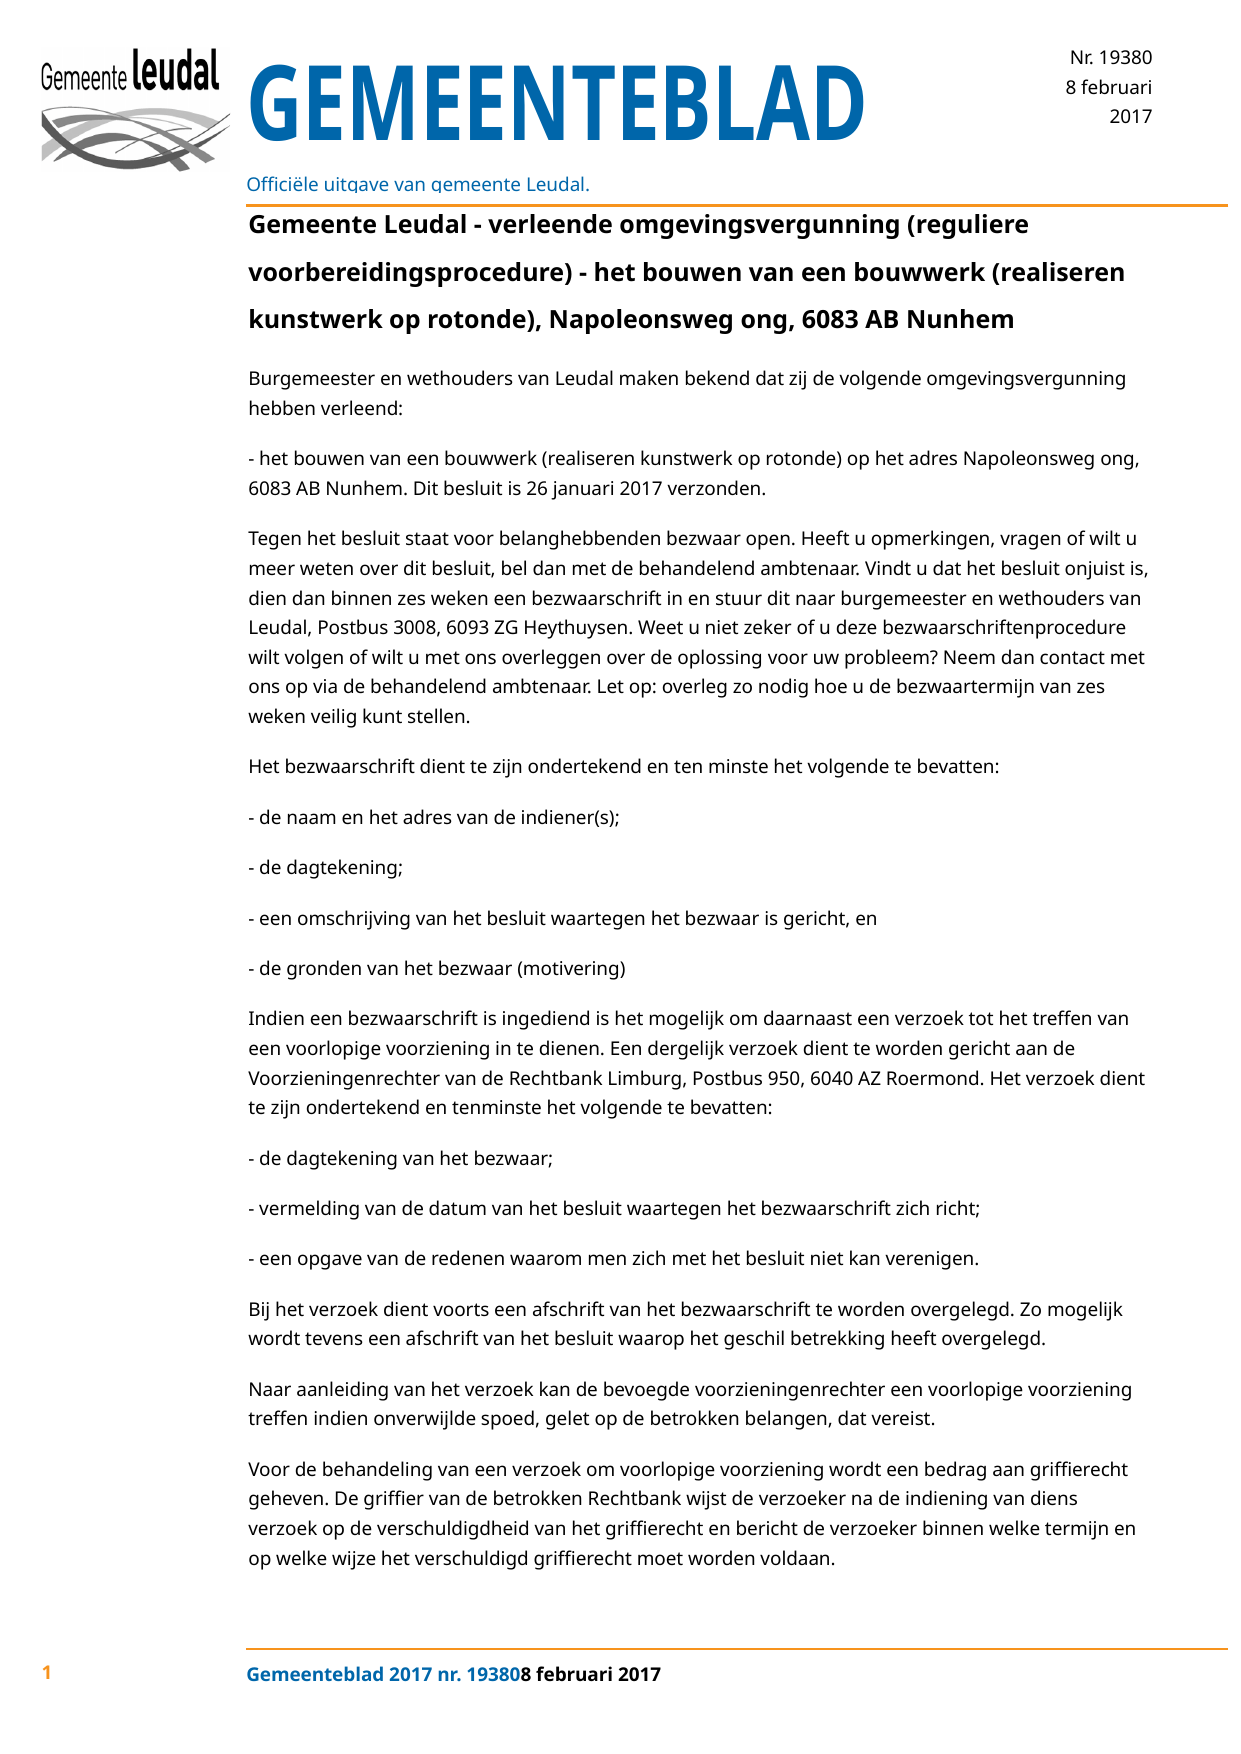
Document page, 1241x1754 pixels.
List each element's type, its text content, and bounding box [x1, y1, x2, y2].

text Burgemeester en wethouders van Leudal maken bekend dat zij de volgende omgevingsvergunning hebben verleend: [248, 366, 1152, 421]
text - vermelding van de datum van het besluit waartegen het bezwaarschrift zich richt; [248, 1195, 1152, 1221]
text - een opgave van de redenen waarom men zich met het besluit niet kan verenigen. [248, 1246, 1152, 1271]
text Gemeente Leudal - verleende omgevingsvergunning (reguliere voorbereidingsprocedure) - het bouwen van een bouwwerk (realiseren kunstwerk op rotonde), Napoleonsweg ong, 6083 AB Nunhem [248, 207, 1152, 336]
text - de dagtekening van het bezwaar; [248, 1145, 1152, 1170]
text Bij het verzoek dient voorts een afschrift van het bezwaarschrift te worden overgelegd. Zo mogelijk wordt tevens een afschrift van het besluit waarop het geschil betrekking heeft overgelegd. [248, 1296, 1152, 1351]
picture [41, 47, 231, 172]
text - de naam en het adres van de indiener(s); [248, 804, 1152, 829]
text Naar aanleiding van het verzoek kan de bevoegde voorzieningenrechter een voorlopige voorziening treffen indien onverwijlde spoed, gelet op de betrokken belangen, dat vereist. [248, 1376, 1152, 1431]
text - het bouwen van een bouwwerk (realiseren kunstwerk op rotonde) op het adres Napoleonsweg ong, 6083 AB Nunhem. Dit besluit is 26 januari 2017 verzonden. [248, 446, 1152, 501]
text - een omschrijving van het besluit waartegen het bezwaar is gericht, en [248, 905, 1152, 930]
text - de gronden van het bezwaar (motivering) [248, 955, 1152, 981]
text Voor de behandeling van een verzoek om voorlopige voorziening wordt een bedrag aan griffierecht geheven. De griffier van de betrokken Rechtbank wijst de verzoeker na de indiening van diens verzoek op de verschuldigdheid van het griffierecht en bericht de verzoeker binnen welke termijn en op welke wijze het verschuldigd griffierecht moet worden voldaan. [248, 1456, 1152, 1570]
text - de dagtekening; [248, 854, 1152, 880]
text Indien een bezwaarschrift is ingediend is het mogelijk om daarnaast een verzoek tot het treffen van een voorlopige voorziening in te dienen. Een dergelijk verzoek dient te worden gericht aan de Voorzieningenrechter van de Rechtbank Limburg, Postbus 950, 6040 AZ Roermond. Het verzoek dient te zijn ondertekend en tenminste het volgende te bevatten: [248, 1006, 1152, 1120]
text Tegen het besluit staat voor belanghebbenden bezwaar open. Heeft u opmerkingen, vragen of wilt u meer weten over dit besluit, bel dan met de behandelend ambtenaar. Vindt u dat het besluit onjuist is, dien dan binnen zes weken een bezwaarschrift in en stuur dit naar burgemeester en wethouders van Leudal, Postbus 3008, 6093 ZG Heythuysen. Weet u niet zeker of u deze bezwaarschriftenprocedure wilt volgen of wilt u met ons overleggen over de oplossing voor uw probleem? Neem dan contact met ons op via de behandelend ambtenaar. Let op: overleg zo nodig hoe u de bezwaartermijn van zes weken veilig kunt stellen. [248, 526, 1152, 729]
text Het bezwaarschrift dient te zijn ondertekend en ten minste het volgende te bevatten: [248, 753, 1152, 779]
